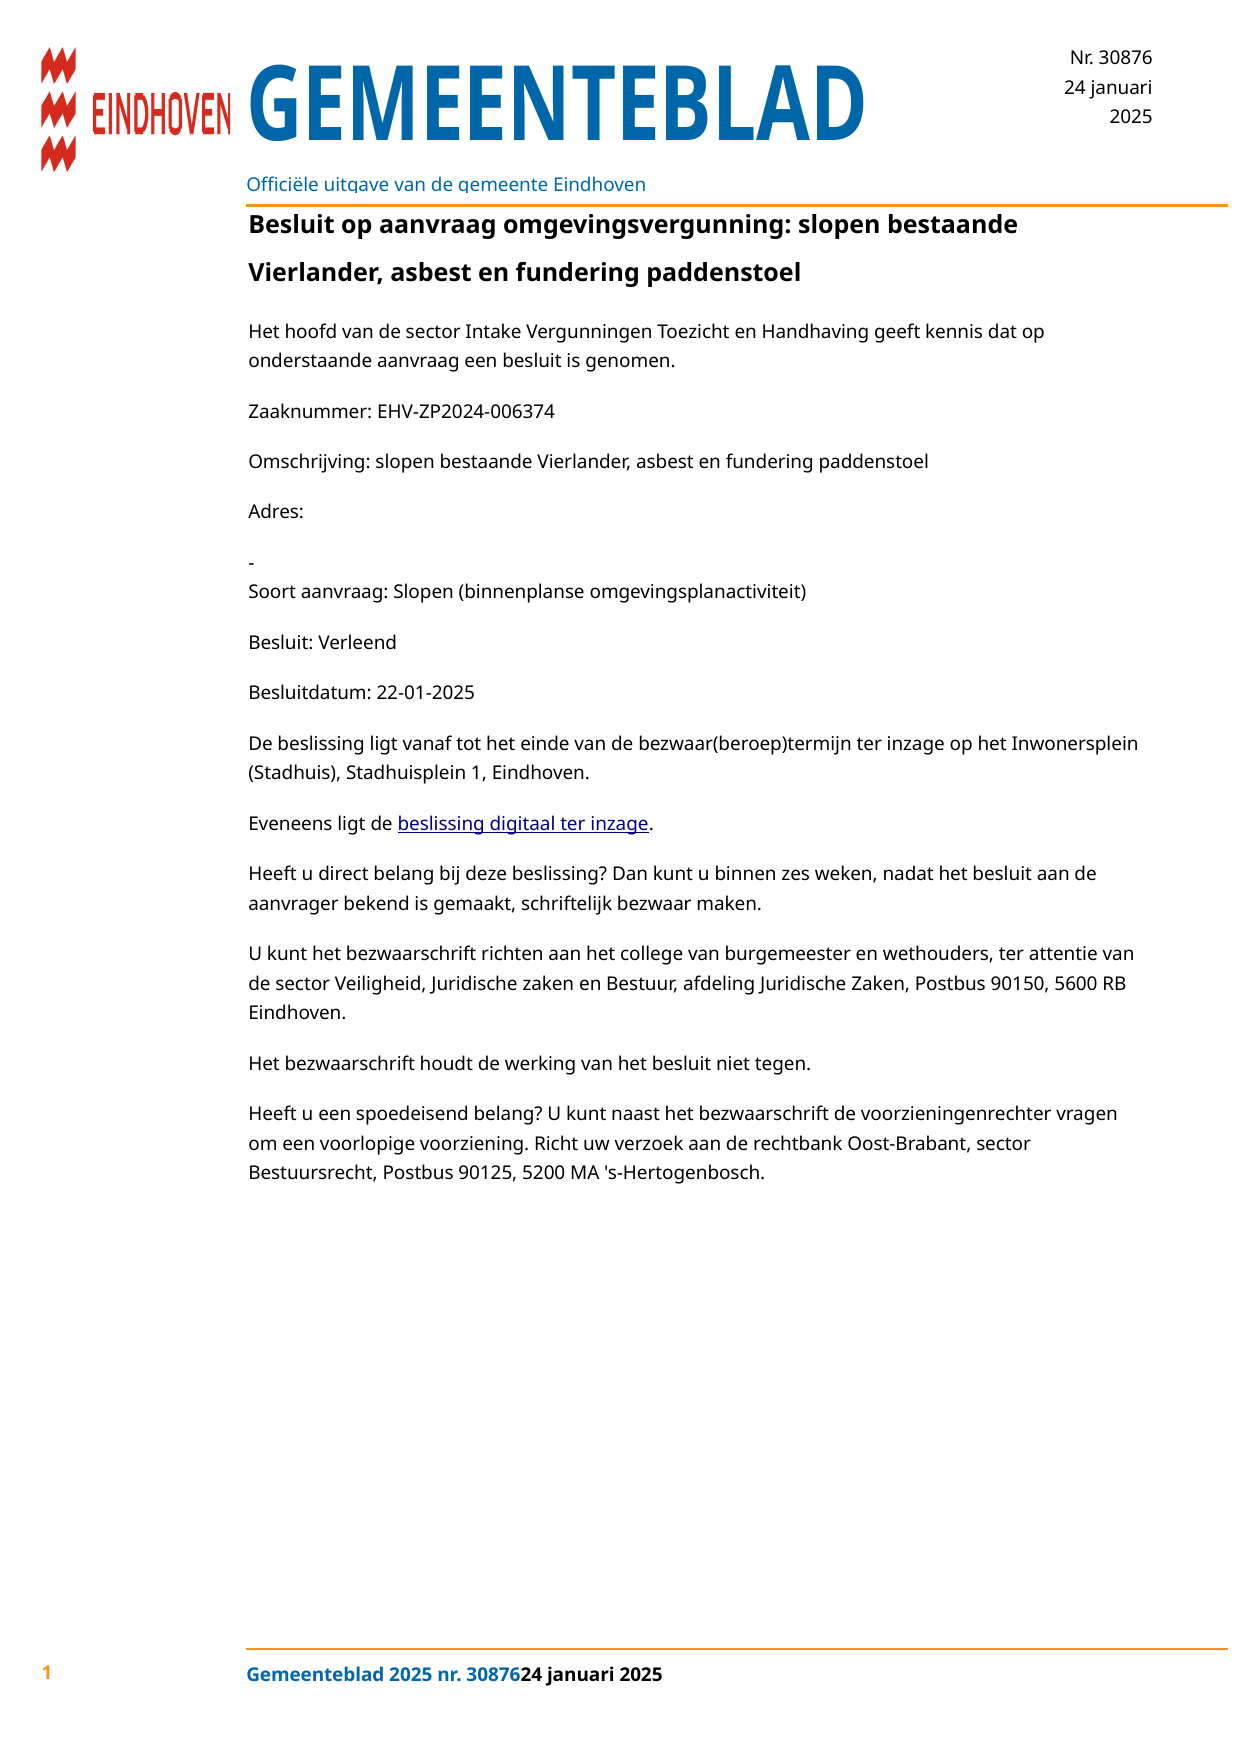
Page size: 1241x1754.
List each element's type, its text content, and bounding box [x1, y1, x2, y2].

text U kunt het bezwaarschrift richten aan het college van burgemeester en wethouders, ter attentie van de sector Veiligheid, Juridische zaken en Bestuur, afdeling Juridische Zaken, Postbus 90150, 5600 RB Eindhoven. [248, 940, 1152, 1025]
picture [41, 47, 231, 172]
text Besluit op aanvraag omgevingsvergunning: slopen bestaande Vierlander, asbest en fundering paddenstoel [248, 207, 1152, 288]
text Soort aanvraag: Slopen (binnenplanse omgevingsplanactiviteit) [248, 579, 1152, 604]
text Omschrijving: slopen bestaande Vierlander, asbest en fundering paddenstoel [248, 448, 1152, 474]
text Heeft u direct belang bij deze beslissing? Dan kunt u binnen zes weken, nadat het besluit aan de aanvrager bekend is gemaakt, schriftelijk bezwaar maken. [248, 860, 1152, 916]
text Besluit: Verleend [248, 629, 1152, 655]
text De beslissing ligt vanaf tot het einde van de bezwaar(beroep)termijn ter inzage op het Inwonersplein (Stadhuis), Stadhuisplein 1, Eindhoven. [248, 730, 1152, 785]
text Besluitdatum: 22-01-2025 [248, 679, 1152, 705]
text Het hoofd van de sector Intake Vergunningen Toezicht en Handhaving geeft kennis dat op onderstaande aanvraag een besluit is genomen. [248, 318, 1152, 373]
text Eveneens ligt de beslissing digitaal ter inzage. [248, 810, 1152, 836]
text Het bezwaarschrift houdt de werking van het besluit niet tegen. [248, 1050, 1152, 1076]
text Zaaknummer: EHV-ZP2024-006374 [248, 398, 1152, 424]
text Heeft u een spoedeisend belang? U kunt naast het bezwaarschrift de voorzieningenrechter vragen om een voorlopige voorziening. Richt uw verzoek aan de rechtbank Oost-Brabant, sector Bestuursrecht, Postbus 90125, 5200 MA 's-Hertogenbosch. [248, 1100, 1152, 1185]
text Adres: [248, 499, 1152, 524]
